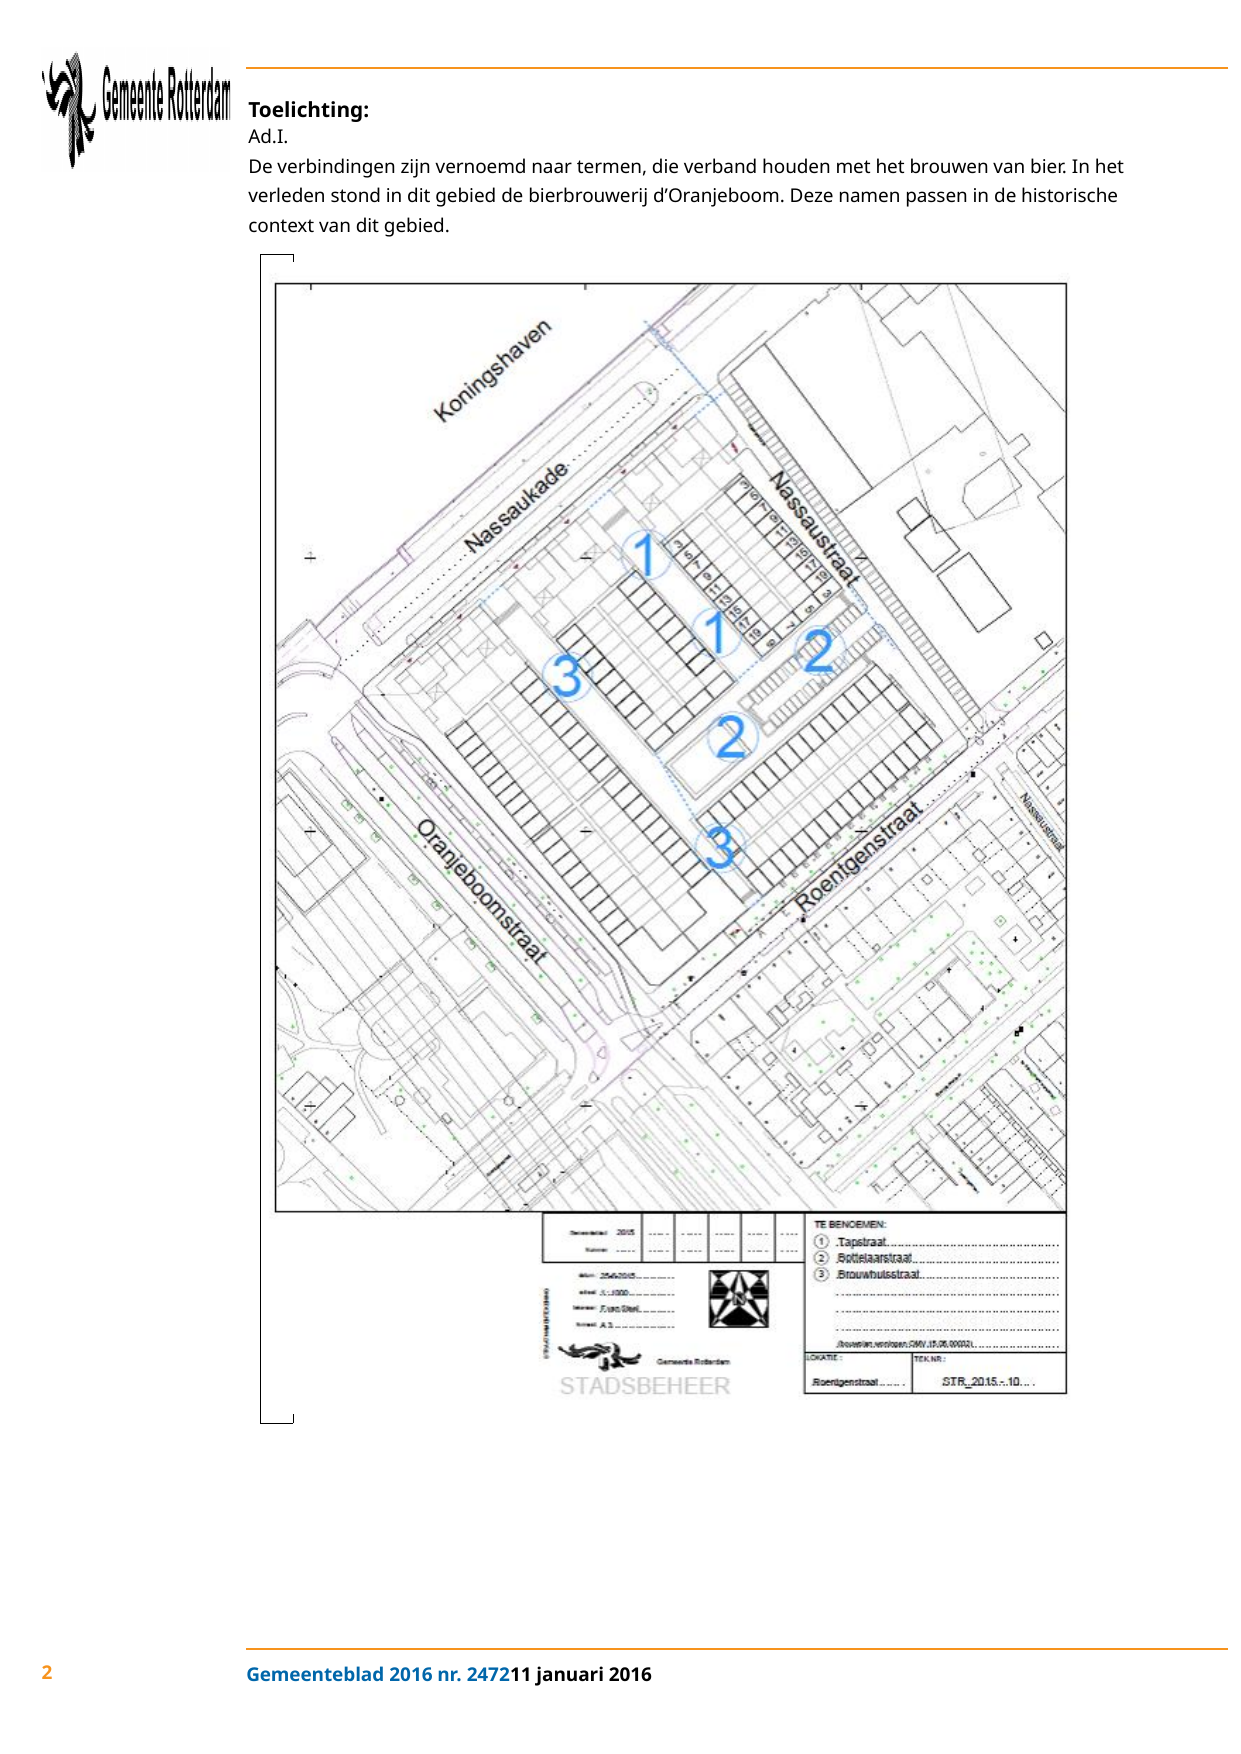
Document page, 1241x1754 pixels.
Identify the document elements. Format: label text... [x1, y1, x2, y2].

text De verbindingen zijn vernoemd naar termen, die verband houden met het brouwen van bier. In het verleden stond in dit gebied de bierbrouwerij d’Oranjeboom. Deze namen passen in de historische context van dit gebied. [248, 153, 1152, 238]
text Toelichting: [248, 95, 1152, 123]
picture [41, 47, 231, 172]
picture [268, 262, 1087, 1414]
text Ad.I. [248, 123, 1152, 149]
